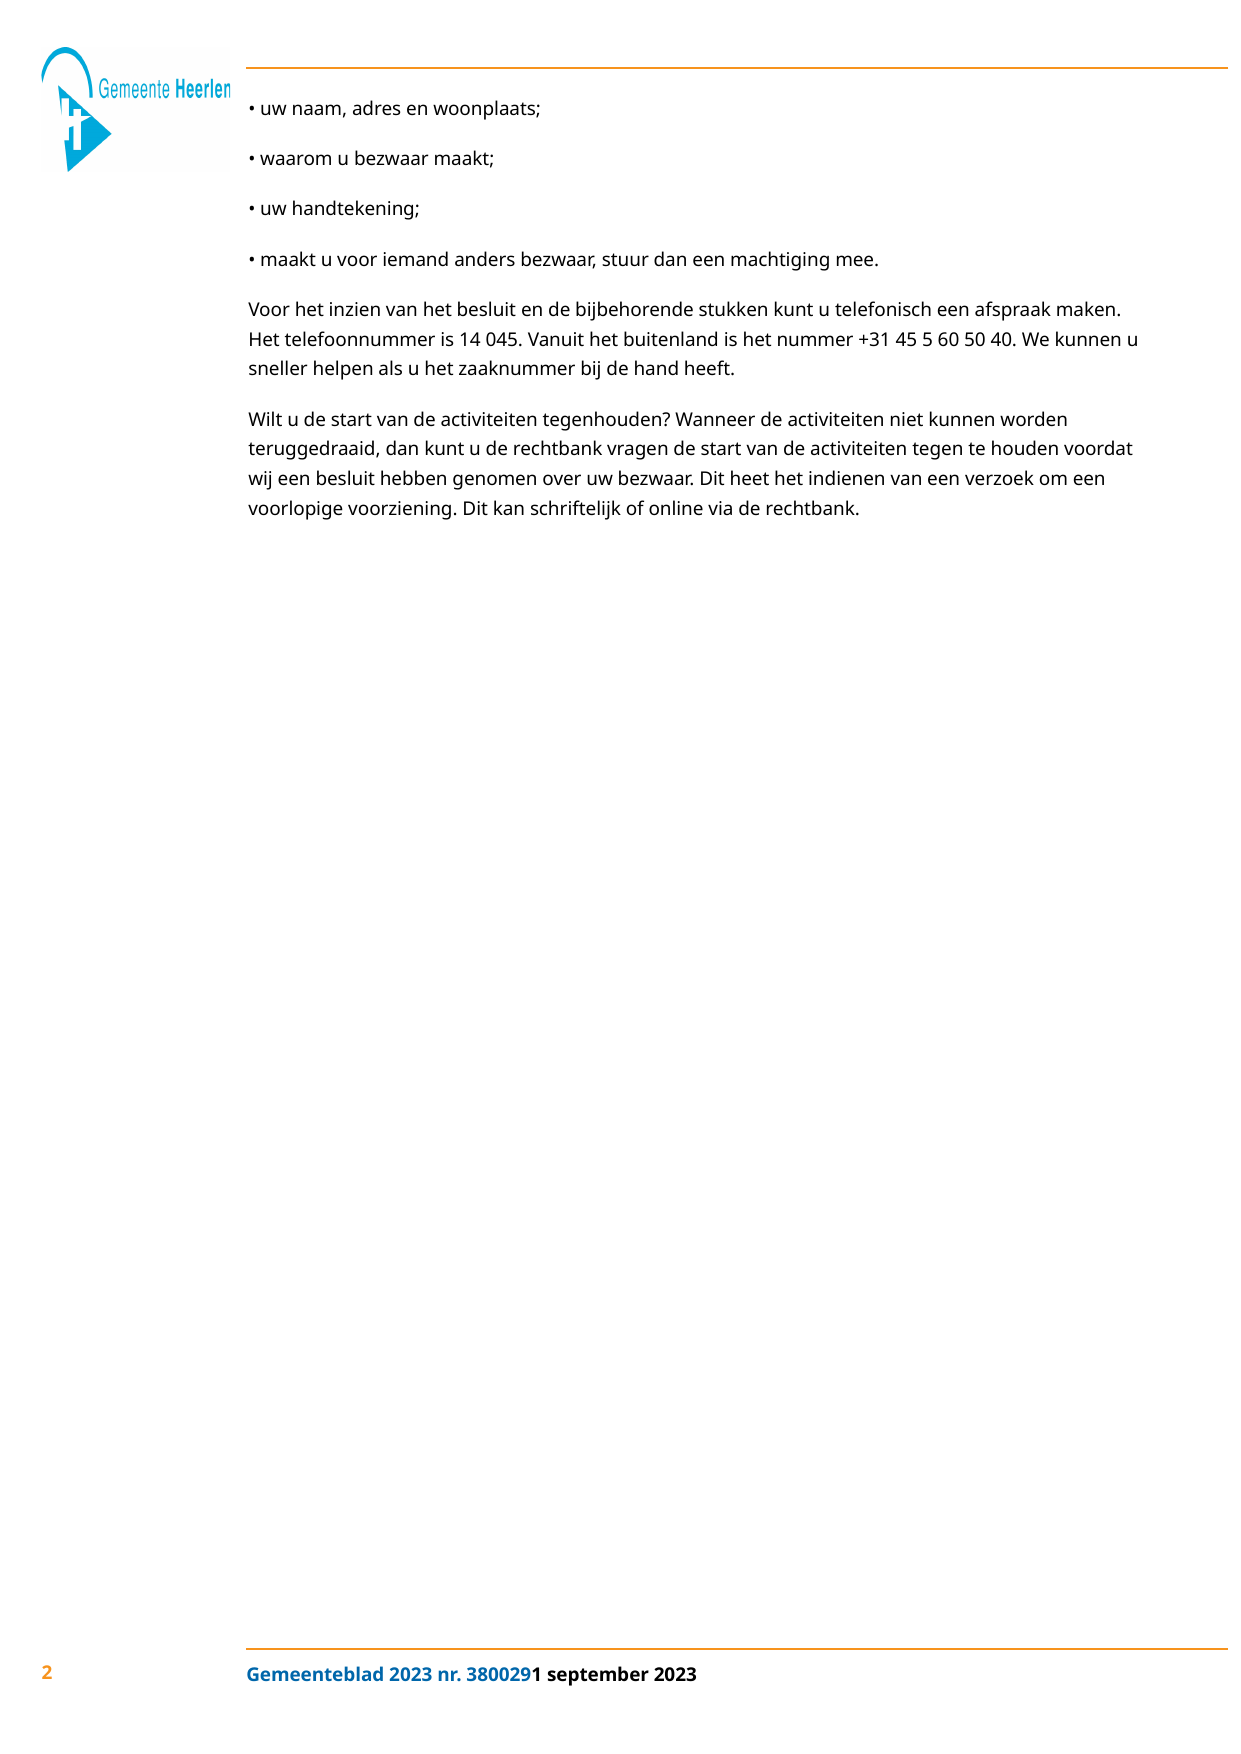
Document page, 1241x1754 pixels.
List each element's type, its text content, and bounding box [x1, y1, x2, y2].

picture [41, 47, 231, 172]
text • waarom u bezwaar maakt; [248, 145, 1152, 171]
text Wilt u de start van de activiteiten tegenhouden? Wanneer de activiteiten niet kunnen worden teruggedraaid, dan kunt u de rechtbank vragen de start van de activiteiten tegen te houden voordat wij een besluit hebben genomen over uw bezwaar. Dit heet het indienen van een verzoek om een voorlopige voorziening. Dit kan schriftelijk of online via de rechtbank. [248, 406, 1152, 521]
text Voor het inzien van het besluit en de bijbehorende stukken kunt u telefonisch een afspraak maken. Het telefoonnummer is 14 045. Vanuit het buitenland is het nummer +31 45 5 60 50 40. We kunnen u sneller helpen als u het zaaknummer bij de hand heeft. [248, 296, 1152, 381]
text • uw naam, adres en woonplaats; [248, 95, 1152, 121]
text • uw handtekening; [248, 196, 1152, 221]
text • maakt u voor iemand anders bezwaar, stuur dan een machtiging mee. [248, 246, 1152, 272]
picture [41, 47, 59, 70]
